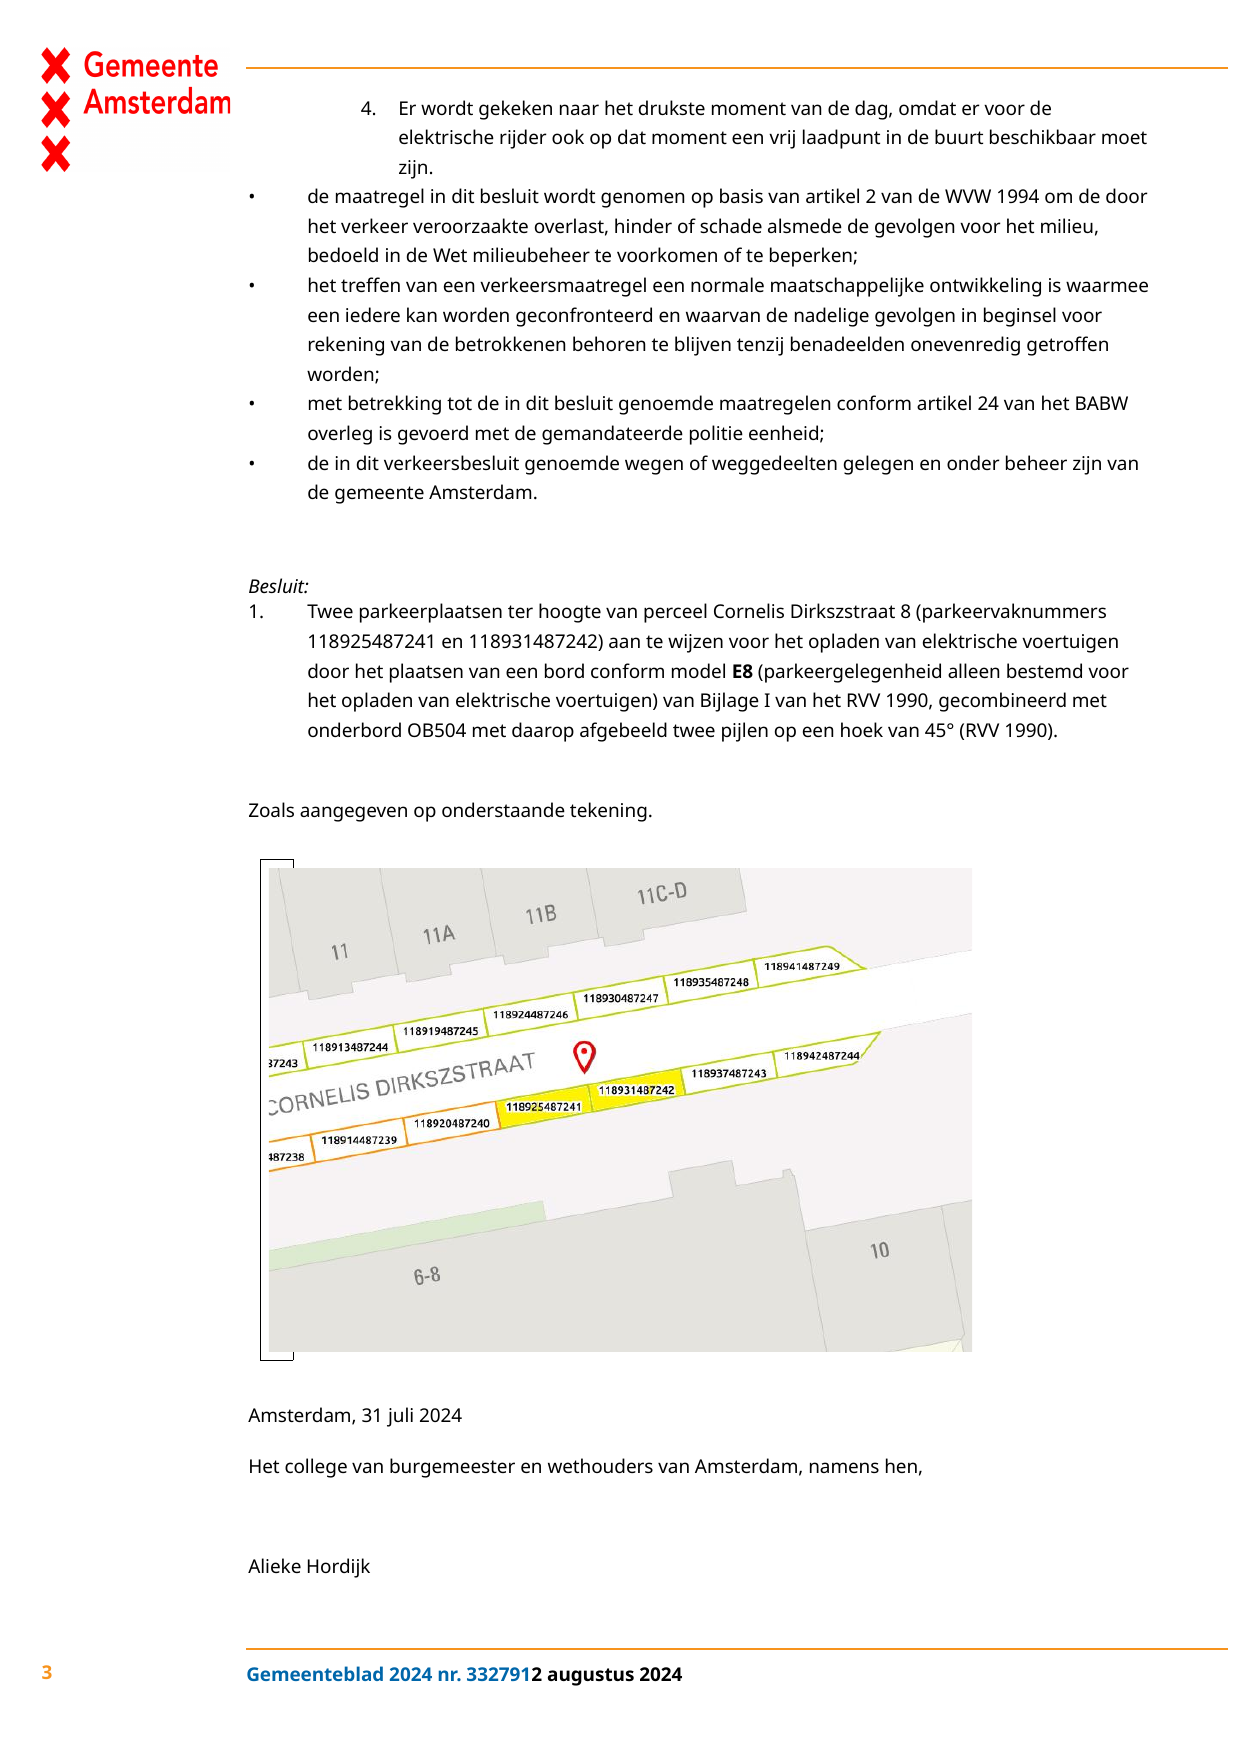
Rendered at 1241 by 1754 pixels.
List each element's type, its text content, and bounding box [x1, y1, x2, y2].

list Twee parkeerplaatsen ter hoogte van perceel Cornelis Dirkszstraat 8 (parkeervaknummers 118925487241 en 118931487242) aan te wijzen voor het opladen van elektrische voertuigen door het plaatsen van een bord conform model E8 (parkeergelegenheid alleen bestemd voor het opladen van elektrische voertuigen) van Bijlage I van het RVV 1990, gecombineerd met onderbord OB504 met daarop afgebeeld twee pijlen op een hoek van 45° (RVV 1990). [248, 599, 1152, 743]
text Amsterdam, 31 juli 2024 [248, 1402, 1152, 1428]
list met betrekking tot de in dit besluit genoemde maatregelen conform artikel 24 van het BABW overleg is gevoerd met de gemandateerde politie eenheid; [248, 391, 1152, 446]
list Er wordt gekeken naar het drukste moment van de dag, omdat er voor de elektrische rijder ook op dat moment een vrij laadpunt in de buurt beschikbaar moet zijn. [361, 95, 1152, 180]
picture [268, 868, 973, 1352]
text Zoals aangegeven op onderstaande tekening. [248, 797, 1152, 823]
text Besluit: [248, 573, 1152, 599]
list de in dit verkeersbesluit genoemde wegen of weggedeelten gelegen en onder beheer zijn van de gemeente Amsterdam. [248, 450, 1152, 505]
list het treffen van een verkeersmaatregel een normale maatschappelijke ontwikkeling is waarmee een iedere kan worden geconfronteerd en waarvan de nadelige gevolgen in beginsel voor rekening van de betrokkenen behoren te blijven tenzij benadeelden onevenredig getroffen worden; [248, 272, 1152, 387]
picture [41, 47, 231, 172]
list de maatregel in dit besluit wordt genomen op basis van artikel 2 van de WVW 1994 om de door het verkeer veroorzaakte overlast, hinder of schade alsmede de gevolgen voor het milieu, bedoeld in de Wet milieubeheer te voorkomen of te beperken; [248, 183, 1152, 268]
text Het college van burgemeester en wethouders van Amsterdam, namens hen, [248, 1453, 1152, 1478]
text Alieke Hordijk [248, 1554, 1152, 1579]
